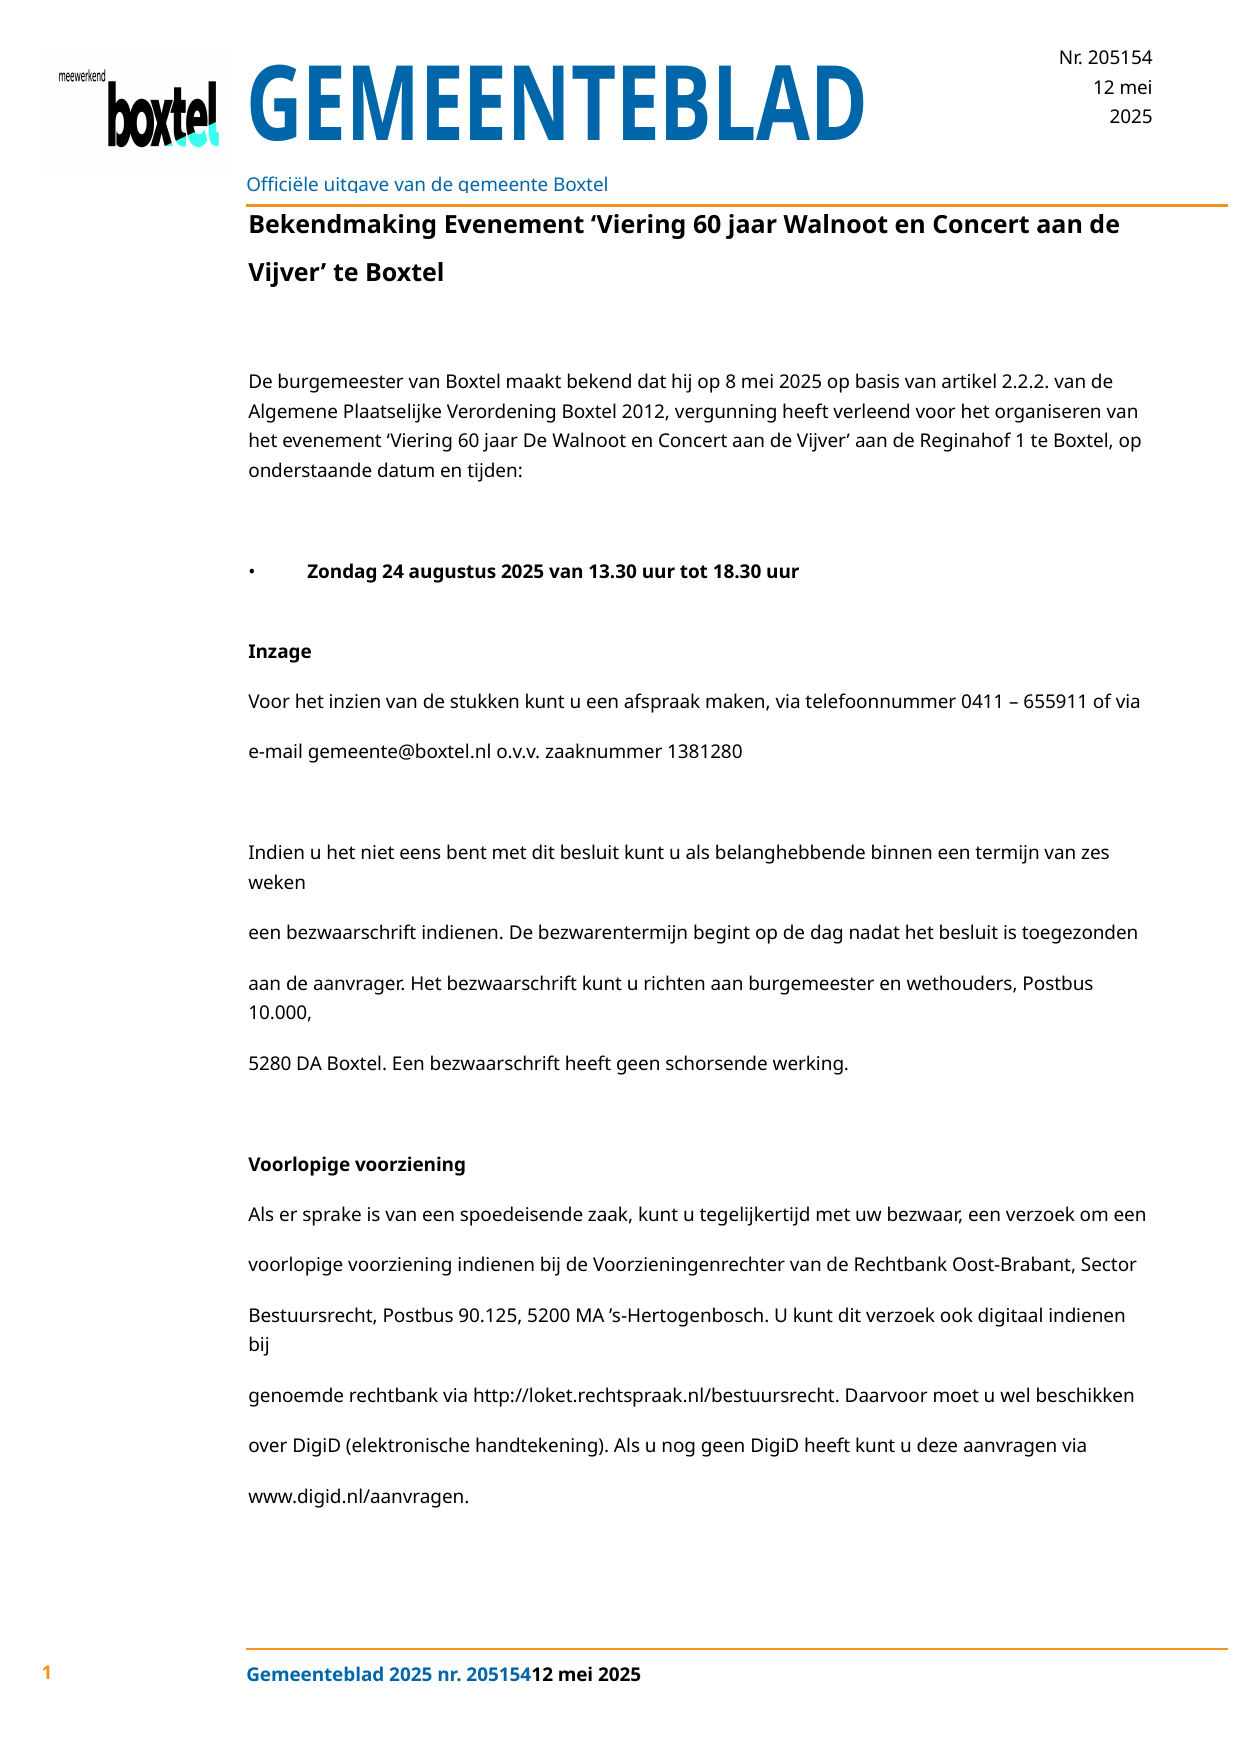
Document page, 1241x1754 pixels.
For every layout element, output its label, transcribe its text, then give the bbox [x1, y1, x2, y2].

text Bekendmaking Evenement ‘Viering 60 jaar Walnoot en Concert aan de Vijver’ te Boxtel [248, 207, 1152, 288]
text Indien u het niet eens bent met dit besluit kunt u als belanghebbende binnen een termijn van zes weken [248, 839, 1152, 895]
text De burgemeester van Boxtel maakt bekend dat hij op 8 mei 2025 op basis van artikel 2.2.2. van de Algemene Plaatselijke Verordening Boxtel 2012, vergunning heeft verleend voor het organiseren van het evenement ‘Viering 60 jaar De Walnoot en Concert aan de Vijver’ aan de Reginahof 1 te Boxtel, op onderstaande datum en tijden: [248, 368, 1152, 483]
text genoemde rechtbank via http://loket.rechtspraak.nl/bestuursrecht. Daarvoor moet u wel beschikken [248, 1382, 1152, 1408]
text aan de aanvrager. Het bezwaarschrift kunt u richten aan burgemeester en wethouders, Postbus 10.000, [248, 970, 1152, 1025]
text een bezwaarschrift indienen. De bezwarentermijn begint op de dag nadat het besluit is toegezonden [248, 919, 1152, 945]
text Bestuursrecht, Postbus 90.125, 5200 MA ’s-Hertogenbosch. U kunt dit verzoek ook digitaal indienen bij [248, 1302, 1152, 1357]
text voorlopige voorziening indienen bij de Voorzieningenrechter van de Rechtbank Oost-Brabant, Sector [248, 1252, 1152, 1277]
text over DigiD (elektronische handtekening). Als u nog geen DigiD heeft kunt u deze aanvragen via [248, 1432, 1152, 1458]
text Voor het inzien van de stukken kunt u een afspraak maken, via telefoonnummer 0411 – 655911 of via [248, 688, 1152, 714]
text Inzage [248, 638, 1152, 664]
text 5280 DA Boxtel. Een bezwaarschrift heeft geen schorsende werking. [248, 1050, 1152, 1076]
text www.digid.nl/aanvragen. [248, 1483, 1152, 1509]
picture [41, 47, 231, 172]
text e-mail gemeente@boxtel.nl o.v.v. zaaknummer 1381280 [248, 739, 1152, 764]
text Voorlopige voorziening [248, 1151, 1152, 1177]
list Zondag 24 augustus 2025 van 13.30 uur tot 18.30 uur [248, 558, 1152, 584]
text Als er sprake is van een spoedeisende zaak, kunt u tegelijkertijd met uw bezwaar, een verzoek om een [248, 1201, 1152, 1227]
